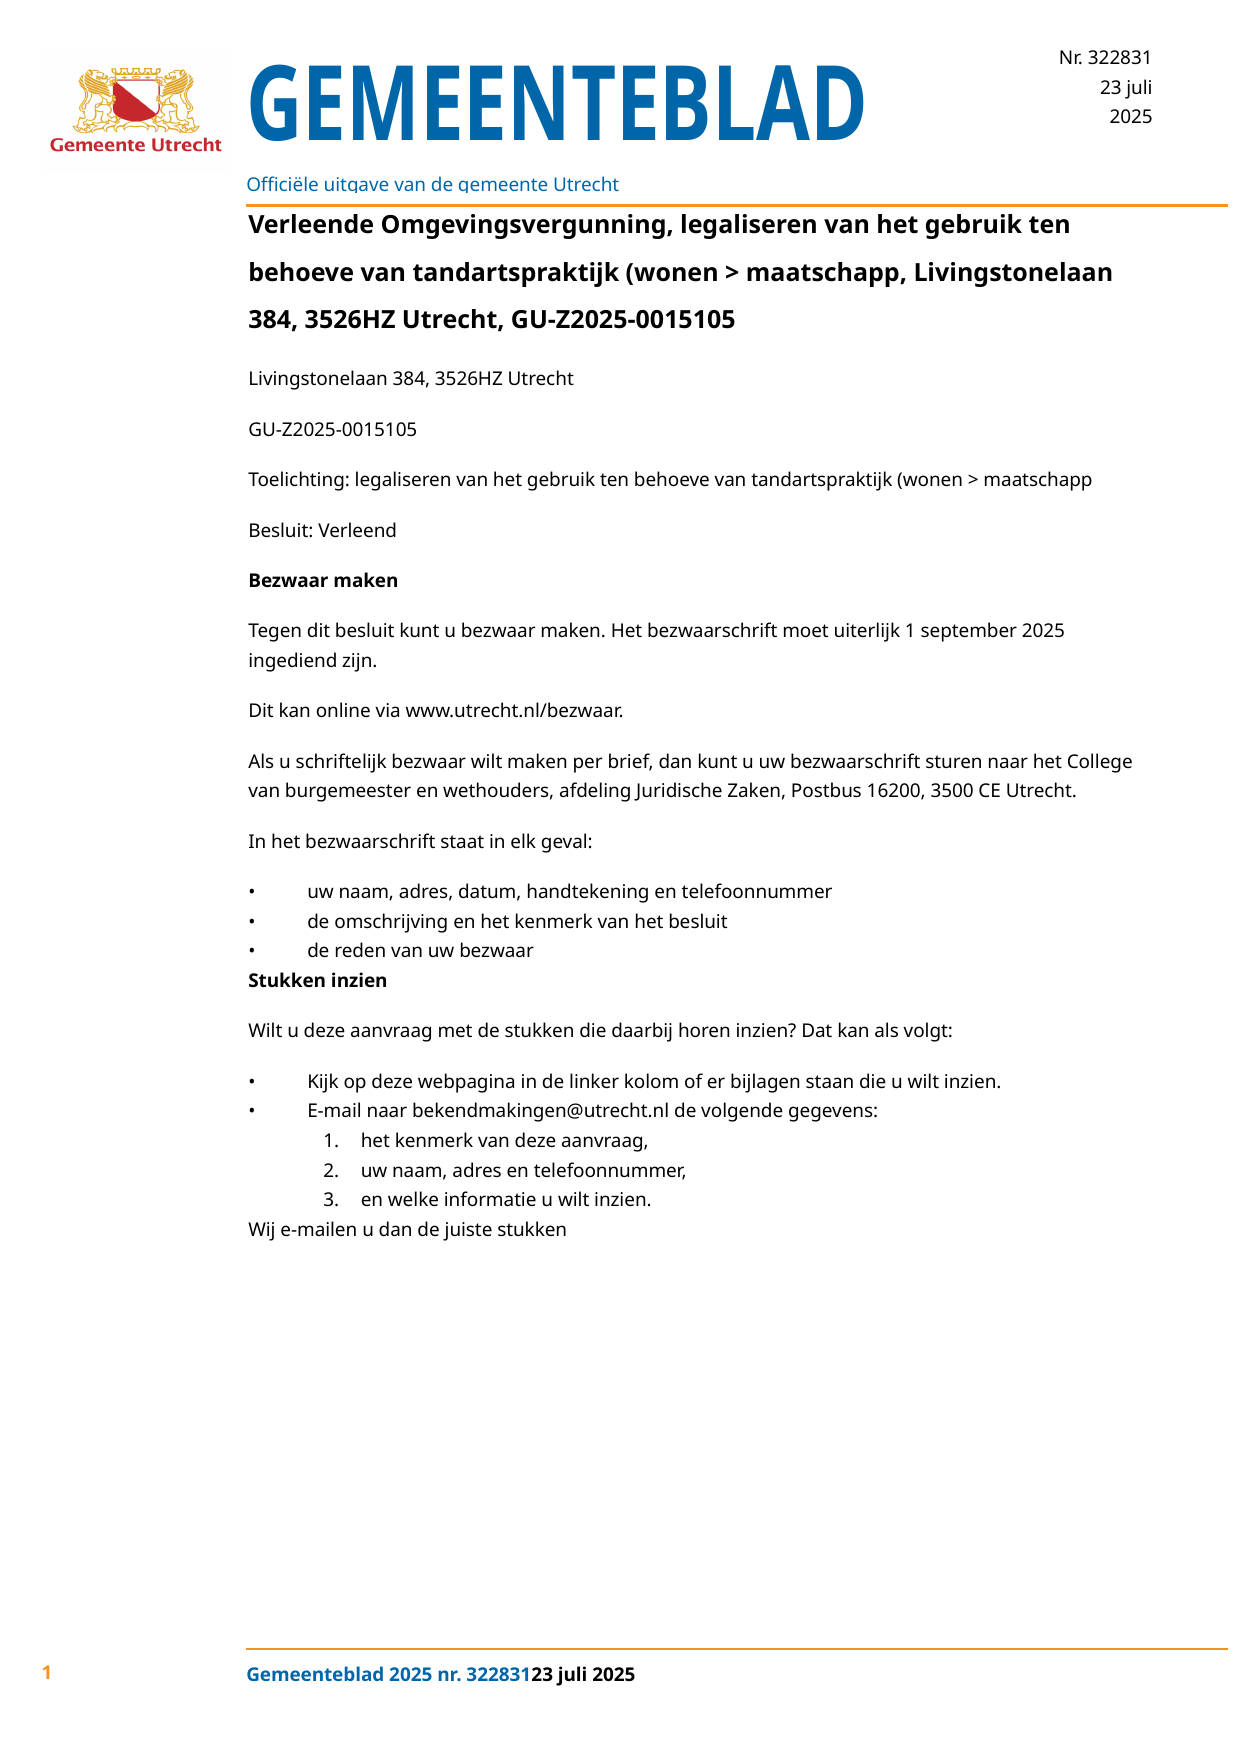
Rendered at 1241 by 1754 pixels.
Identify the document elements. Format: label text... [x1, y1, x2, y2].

text Bezwaar maken [248, 567, 1152, 593]
text Toelichting: legaliseren van het gebruik ten behoeve van tandartspraktijk (wonen > maatschapp [248, 466, 1152, 492]
text Stukken inzien [248, 967, 1152, 993]
text Wilt u deze aanvraag met de stukken die daarbij horen inzien? Dat kan als volgt: [248, 1018, 1152, 1043]
text Tegen dit besluit kunt u bezwaar maken. Het bezwaarschrift moet uiterlijk 1 september 2025 ingediend zijn. [248, 618, 1152, 673]
text Als u schriftelijk bezwaar wilt maken per brief, dan kunt u uw bezwaarschrift sturen naar het College van burgemeester en wethouders, afdeling Juridische Zaken, Postbus 16200, 3500 CE Utrecht. [248, 748, 1152, 803]
list uw naam, adres en telefoonnummer, [323, 1157, 1152, 1182]
list en welke informatie u wilt inzien. [323, 1186, 1152, 1212]
list het kenmerk van deze aanvraag, [323, 1127, 1152, 1153]
picture [41, 47, 231, 172]
text GU-Z2025-0015105 [248, 416, 1152, 442]
text Livingstonelaan 384, 3526HZ Utrecht [248, 366, 1152, 391]
list de reden van uw bezwaar [248, 938, 1152, 963]
text In het bezwaarschrift staat in elk geval: [248, 828, 1152, 854]
list Kijk op deze webpagina in de linker kolom of er bijlagen staan die u wilt inzien. [248, 1068, 1152, 1094]
text Wij e-mailen u dan de juiste stukken [248, 1216, 1152, 1242]
list de omschrijving en het kenmerk van het besluit [248, 908, 1152, 934]
text Besluit: Verleend [248, 517, 1152, 542]
list E-mail naar bekendmakingen@utrecht.nl de volgende gegevens: [248, 1098, 1152, 1123]
text Dit kan online via www.utrecht.nl/bezwaar. [248, 698, 1152, 723]
text Verleende Omgevingsvergunning, legaliseren van het gebruik ten behoeve van tandartspraktijk (wonen > maatschapp, Livingstonelaan 384, 3526HZ Utrecht, GU-Z2025-0015105 [248, 207, 1152, 336]
list uw naam, adres, datum, handtekening en telefoonnummer [248, 878, 1152, 904]
